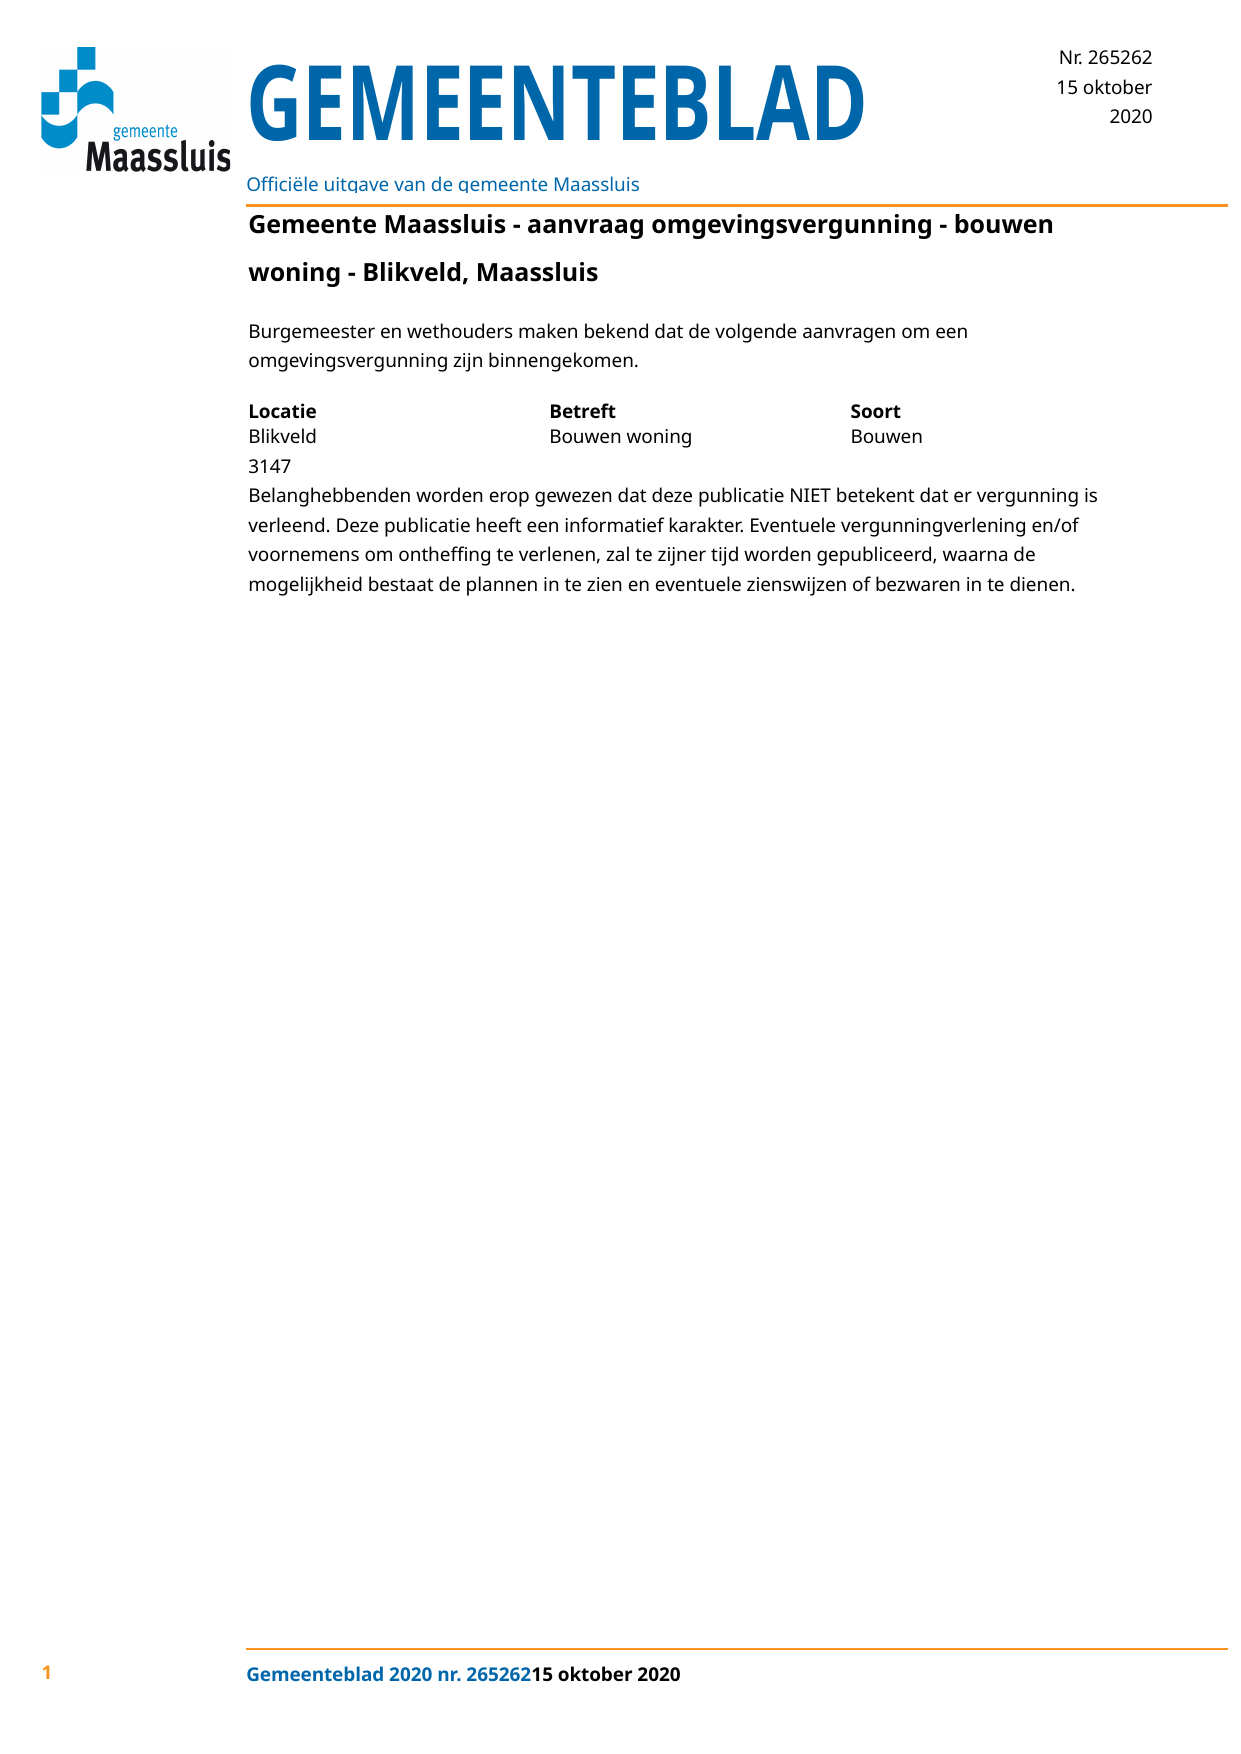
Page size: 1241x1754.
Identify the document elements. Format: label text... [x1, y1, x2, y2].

picture [41, 47, 231, 172]
picture [41, 47, 77, 92]
text Burgemeester en wethouders maken bekend dat de volgende aanvragen om een omgevingsvergunning zijn binnengekomen. [248, 318, 1152, 373]
table_cell Bouwen [850, 424, 1152, 479]
text Gemeente Maassluis - aanvraag omgevingsvergunning - bouwen woning - Blikveld, Maassluis [248, 207, 1152, 288]
table_header Soort [850, 398, 1152, 424]
table_cell Blikveld 3147 [248, 424, 549, 479]
text Belanghebbenden worden erop gewezen dat deze publicatie NIET betekent dat er vergunning is verleend. Deze publicatie heeft een informatief karakter. Eventuele vergunningverlening en/of voornemens om ontheffing te verlenen, zal te zijner tijd worden gepubliceerd, waarna de mogelijkheid bestaat de plannen in te zien en eventuele zienswijzen of bezwaren in te dienen. [248, 482, 1152, 597]
table_header Betreft [549, 398, 850, 424]
table_cell Bouwen woning [549, 424, 850, 479]
table_header Locatie [248, 398, 549, 424]
